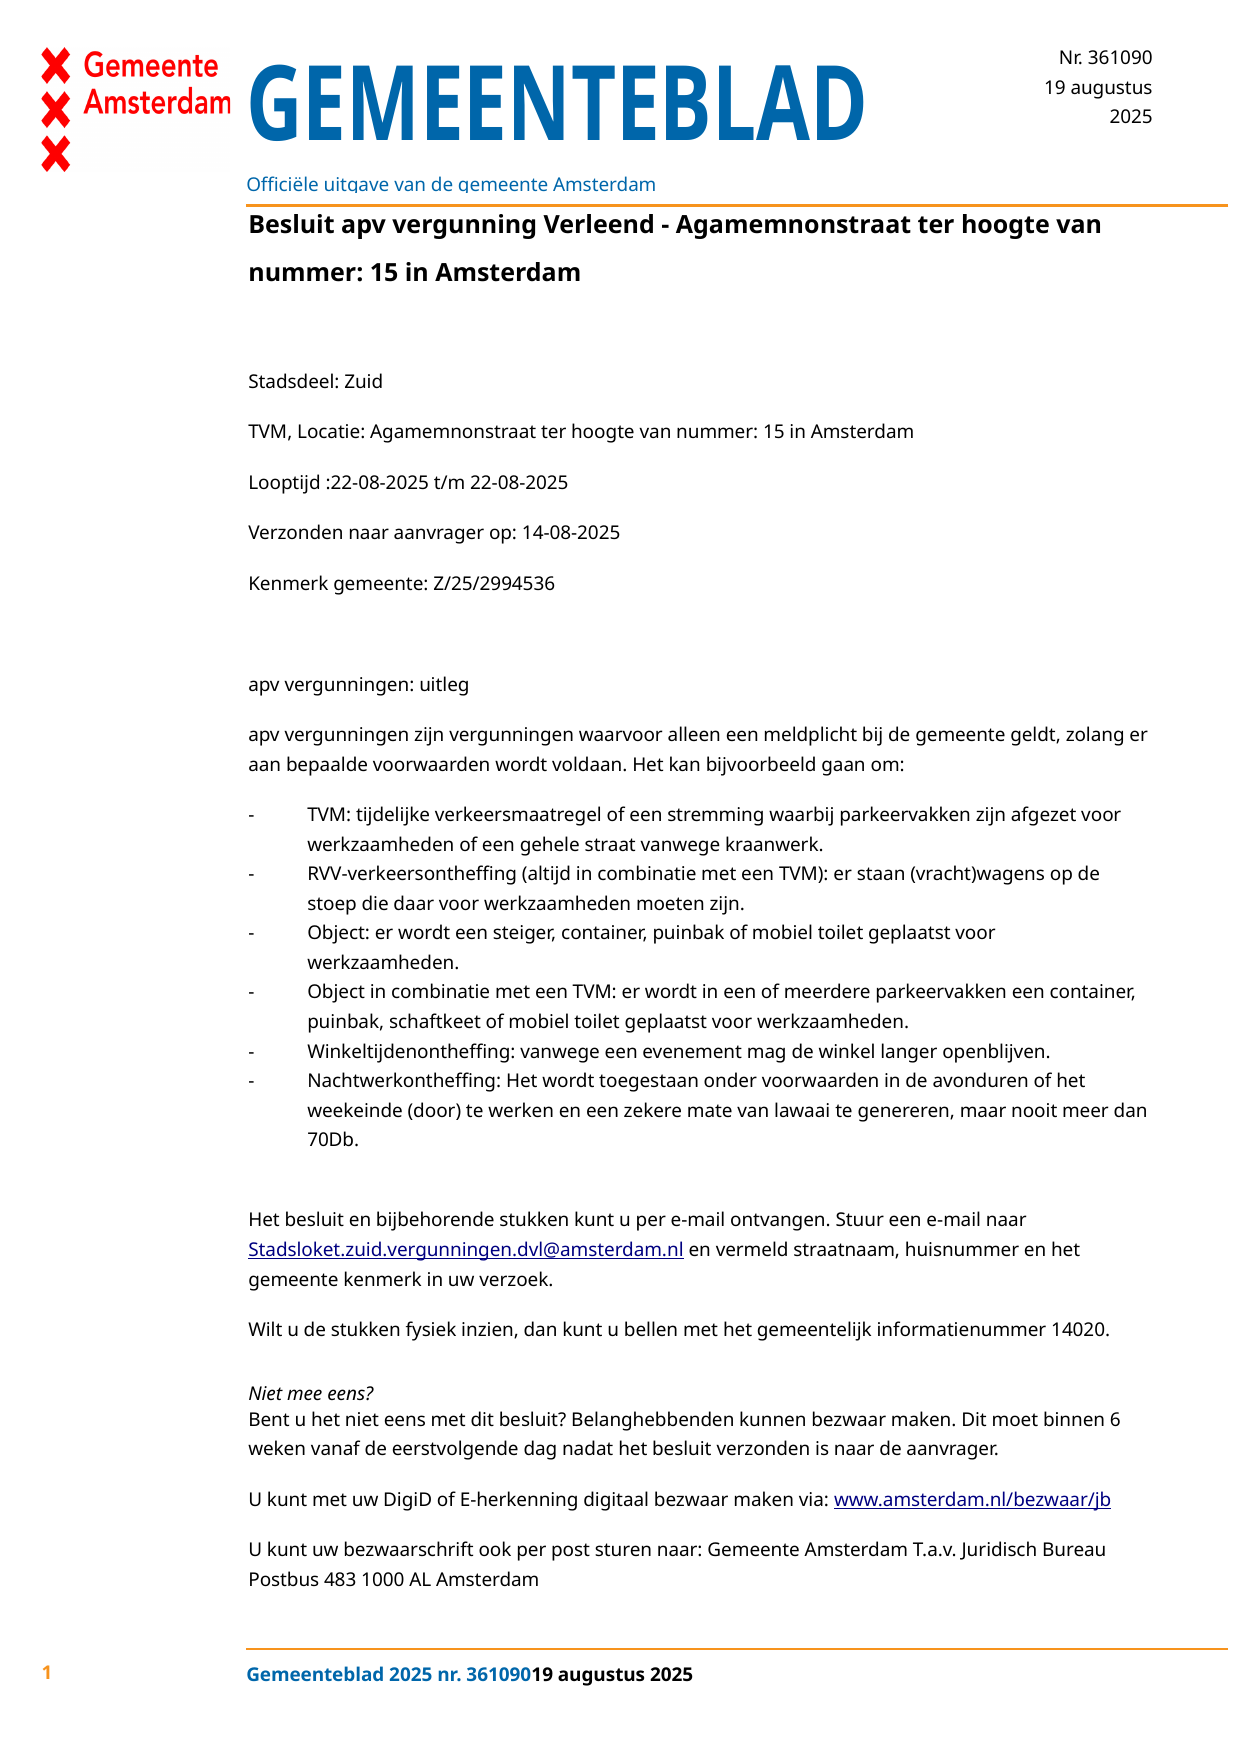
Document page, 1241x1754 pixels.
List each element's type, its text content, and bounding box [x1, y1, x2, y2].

list RVV-verkeersontheffing (altijd in combinatie met een TVM): er staan (vracht)wagens op de stoep die daar voor werkzaamheden moeten zijn. [248, 860, 1152, 916]
list Object in combinatie met een TVM: er wordt in een of meerdere parkeervakken een container, puinbak, schaftkeet of mobiel toilet geplaatst voor werkzaamheden. [248, 979, 1152, 1034]
text Besluit apv vergunning Verleend - Agamemnonstraat ter hoogte van nummer: 15 in Amsterdam [248, 207, 1152, 288]
text Stadsdeel: Zuid [248, 368, 1152, 394]
text Niet mee eens? [248, 1380, 1152, 1406]
text U kunt met uw DigiD of E-herkenning digitaal bezwaar maken via: www.amsterdam.nl/bezwaar/jb [248, 1486, 1152, 1512]
text Bent u het niet eens met dit besluit? Belanghebbenden kunnen bezwaar maken. Dit moet binnen 6 weken vanaf de eerstvolgende dag nadat het besluit verzonden is naar de aanvrager. [248, 1406, 1152, 1461]
text Kenmerk gemeente: Z/25/2994536 [248, 570, 1152, 596]
text apv vergunningen zijn vergunningen waarvoor alleen een meldplicht bij de gemeente geldt, zolang er aan bepaalde voorwaarden wordt voldaan. Het kan bijvoorbeeld gaan om: [248, 721, 1152, 777]
text Wilt u de stukken fysiek inzien, dan kunt u bellen met het gemeentelijk informatienummer 14020. [248, 1316, 1152, 1342]
text TVM, Locatie: Agamemnonstraat ter hoogte van nummer: 15 in Amsterdam [248, 419, 1152, 444]
text Looptijd :22-08-2025 t/m 22-08-2025 [248, 469, 1152, 495]
list TVM: tijdelijke verkeersmaatregel of een stremming waarbij parkeervakken zijn afgezet voor werkzaamheden of een gehele straat vanwege kraanwerk. [248, 801, 1152, 857]
list Object: er wordt een steiger, container, puinbak of mobiel toilet geplaatst voor werkzaamheden. [248, 919, 1152, 975]
picture [41, 47, 231, 172]
text U kunt uw bezwaarschrift ook per post sturen naar: Gemeente Amsterdam T.a.v. Juridisch Bureau Postbus 483 1000 AL Amsterdam [248, 1536, 1152, 1592]
text Het besluit en bijbehorende stukken kunt u per e-mail ontvangen. Stuur een e-mail naar Stadsloket.zuid.vergunningen.dvl@amsterdam.nl en vermeld straatnaam, huisnummer en het gemeente kenmerk in uw verzoek. [248, 1207, 1152, 1292]
list Winkeltijdenontheffing: vanwege een evenement mag de winkel langer openblijven. [248, 1038, 1152, 1064]
text apv vergunningen: uitleg [248, 671, 1152, 697]
text Verzonden naar aanvrager op: 14-08-2025 [248, 519, 1152, 545]
list Nachtwerkontheffing: Het wordt toegestaan onder voorwaarden in de avonduren of het weekeinde (door) te werken en een zekere mate van lawaai te genereren, maar nooit meer dan 70Db. [248, 1067, 1152, 1152]
